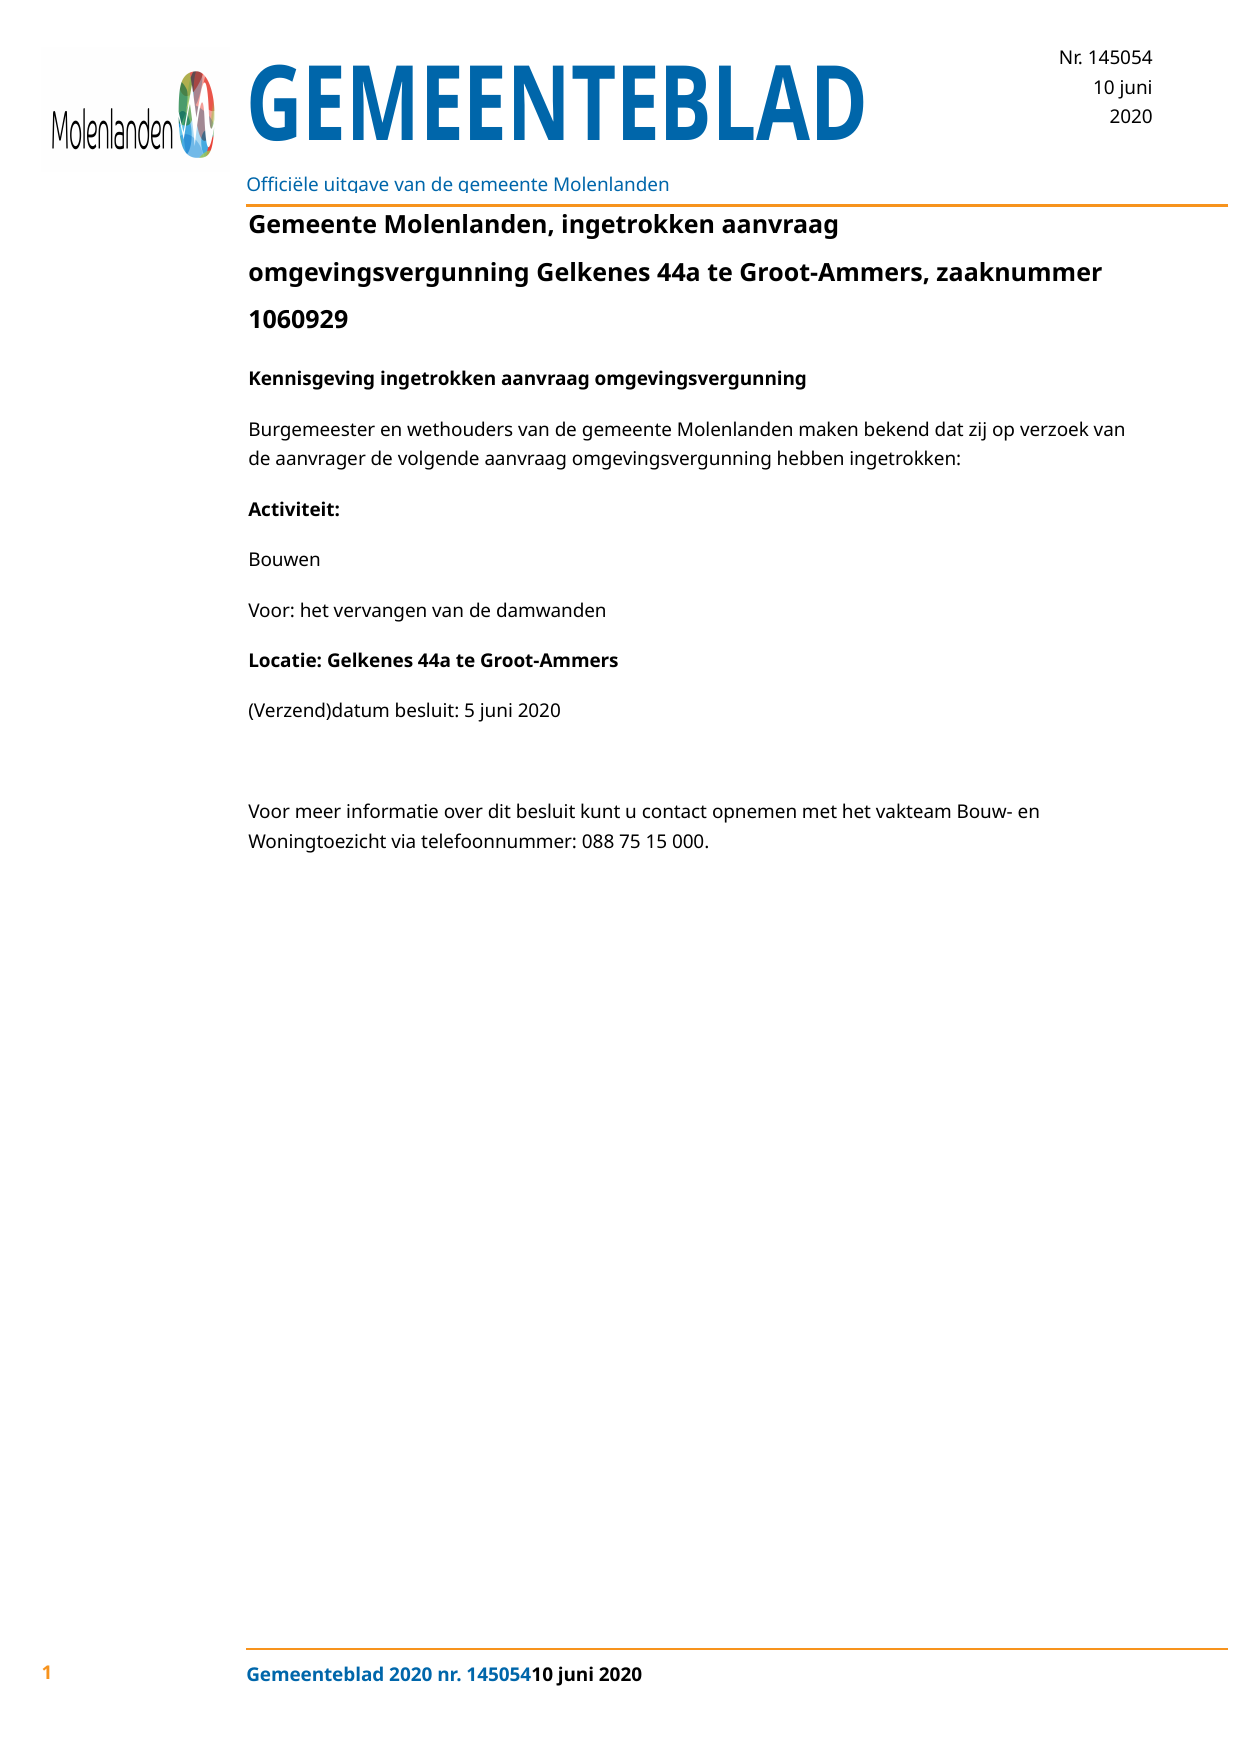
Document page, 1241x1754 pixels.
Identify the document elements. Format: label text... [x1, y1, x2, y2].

text (Verzend)datum besluit: 5 juni 2020 [248, 698, 1152, 723]
text Voor: het vervangen van de damwanden [248, 597, 1152, 622]
text Bouwen [248, 546, 1152, 572]
text Kennisgeving ingetrokken aanvraag omgevingsvergunning [248, 366, 1152, 391]
text Burgemeester en wethouders van de gemeente Molenlanden maken bekend dat zij op verzoek van de aanvrager de volgende aanvraag omgevingsvergunning hebben ingetrokken: [248, 416, 1152, 471]
text Gemeente Molenlanden, ingetrokken aanvraag omgevingsvergunning Gelkenes 44a te Groot-Ammers, zaaknummer 1060929 [248, 207, 1152, 336]
text Locatie: Gelkenes 44a te Groot-Ammers [248, 647, 1152, 673]
picture [41, 47, 231, 172]
text Voor meer informatie over dit besluit kunt u contact opnemen met het vakteam Bouw- en Woningtoezicht via telefoonnummer: 088 75 15 000. [248, 798, 1152, 854]
text Activiteit: [248, 496, 1152, 522]
